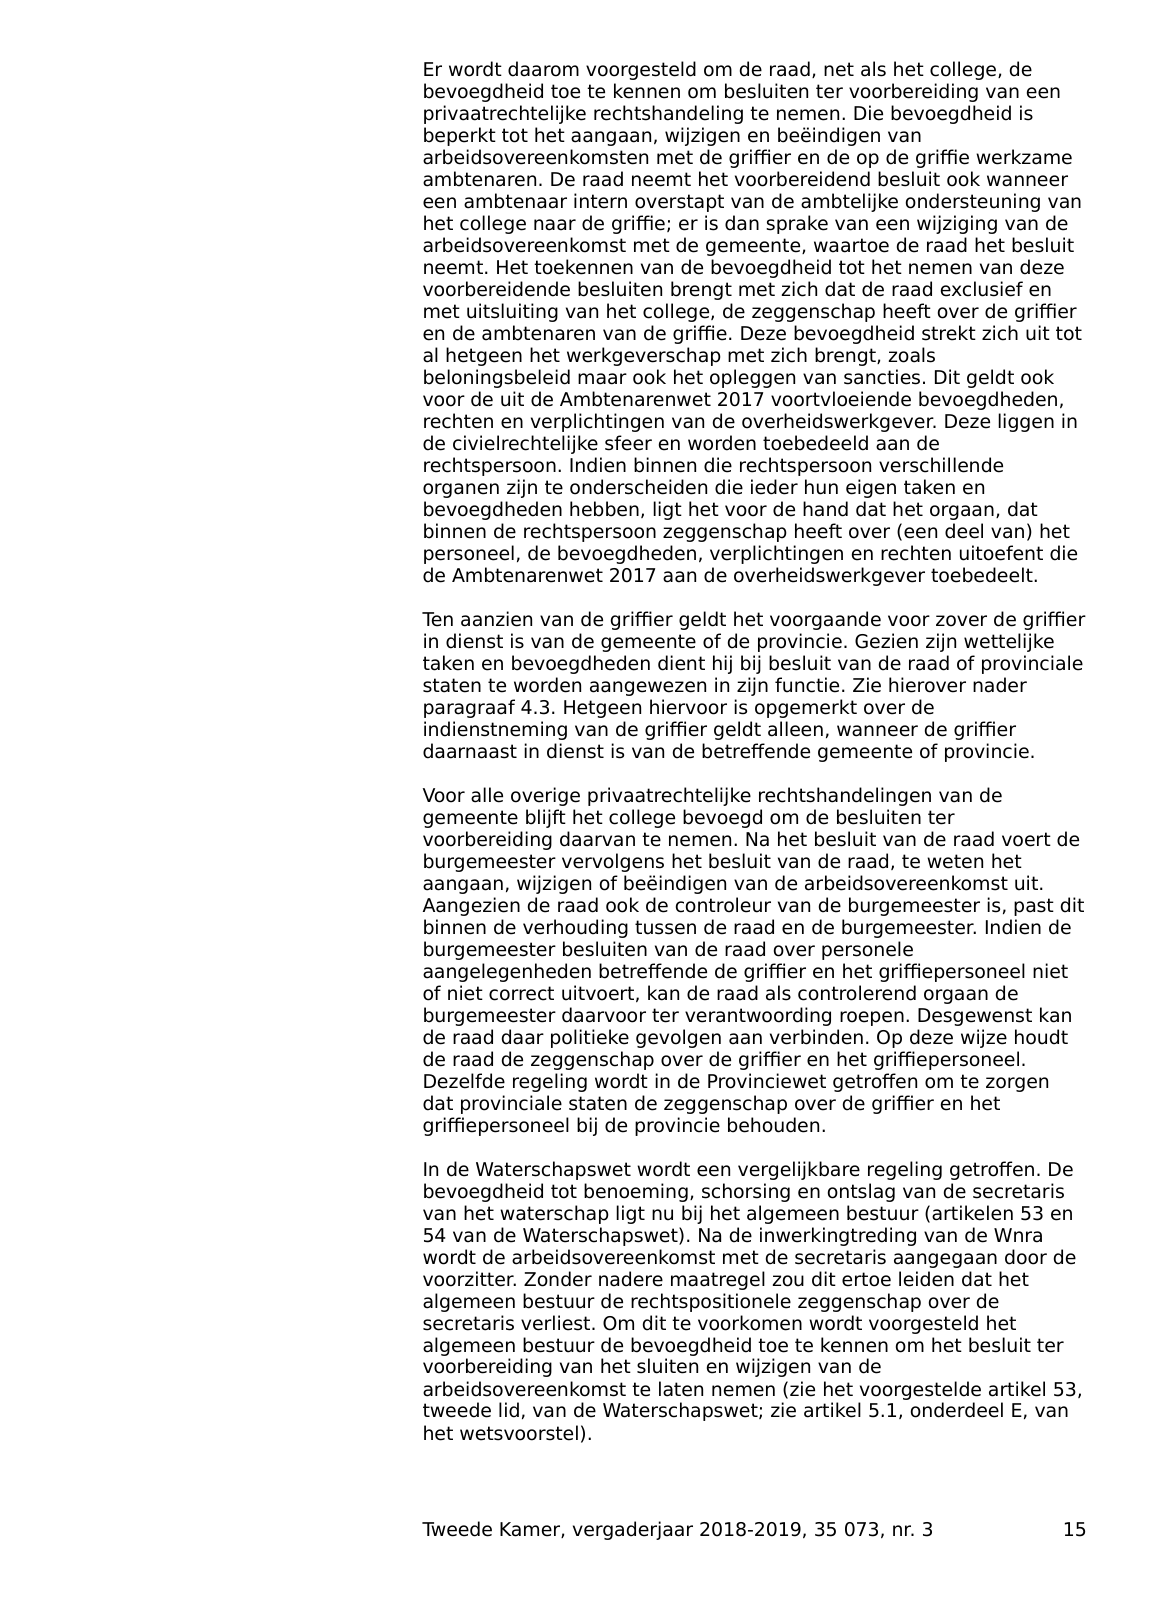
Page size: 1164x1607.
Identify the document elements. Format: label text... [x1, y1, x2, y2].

text Er wordt daarom voorgesteld om de raad, net als het college, de bevoegdheid toe te kennen om besluiten ter voorbereiding van een privaatrechtelijke rechtshandeling te nemen. Die bevoegdheid is beperkt tot het aangaan, wijzigen en beëindigen van arbeidsovereenkomsten met de griffier en de op de griffie werkzame ambtenaren. De raad neemt het voorbereidend besluit ook wanneer een ambtenaar intern overstapt van de ambtelijke ondersteuning van het college naar de griffie; er is dan sprake van een wijziging van de arbeidsovereenkomst met de gemeente, waartoe de raad het besluit neemt. Het toekennen van de bevoegdheid tot het nemen van deze voorbereidende besluiten brengt met zich dat de raad exclusief en met uitsluiting van het college, de zeggenschap heeft over de griffier en de ambtenaren van de griffie. Deze bevoegdheid strekt zich uit tot al hetgeen het werkgeverschap met zich brengt, zoals beloningsbeleid maar ook het opleggen van sancties. Dit geldt ook voor de uit de Ambtenarenwet 2017 voortvloeiende bevoegdheden, rechten en verplichtingen van de overheidswerkgever. Deze liggen in de civielrechtelijke sfeer en worden toebedeeld aan de rechtspersoon. Indien binnen die rechtspersoon verschillende organen zijn te onderscheiden die ieder hun eigen taken en bevoegdheden hebben, ligt het voor de hand dat het orgaan, dat binnen de rechtspersoon zeggenschap heeft over (een deel van) het personeel, de bevoegdheden, verplichtingen en rechten uitoefent die de Ambtenarenwet 2017 aan de overheidswerkgever toebedeelt. [422, 59, 1087, 587]
text Voor alle overige privaatrechtelijke rechtshandelingen van de gemeente blijft het college bevoegd om de besluiten ter voorbereiding daarvan te nemen. Na het besluit van de raad voert de burgemeester vervolgens het besluit van de raad, te weten het aangaan, wijzigen of beëindigen van de arbeidsovereenkomst uit. Aangezien de raad ook de controleur van de burgemeester is, past dit binnen de verhouding tussen de raad en de burgemeester. Indien de burgemeester besluiten van de raad over personele aangelegenheden betreffende de griffier en het griffiepersoneel niet of niet correct uitvoert, kan de raad als controlerend orgaan de burgemeester daarvoor ter verantwoording roepen. Desgewenst kan de raad daar politieke gevolgen aan verbinden. Op deze wijze houdt de raad de zeggenschap over de griffier en het griffiepersoneel. Dezelfde regeling wordt in de Provinciewet getroffen om te zorgen dat provinciale staten de zeggenschap over de griffier en het griffiepersoneel bij de provincie behouden. [422, 785, 1087, 1136]
text In de Waterschapswet wordt een vergelijkbare regeling getroffen. De bevoegdheid tot benoeming, schorsing en ontslag van de secretaris van het waterschap ligt nu bij het algemeen bestuur (artikelen 53 en 54 van de Waterschapswet). Na de inwerkingtreding van de Wnra wordt de arbeidsovereenkomst met de secretaris aangegaan door de voorzitter. Zonder nadere maatregel zou dit ertoe leiden dat het algemeen bestuur de rechtspositionele zeggenschap over de secretaris verliest. Om dit te voorkomen wordt voorgesteld het algemeen bestuur de bevoegdheid toe te kennen om het besluit ter voorbereiding van het sluiten en wijzigen van de arbeidsovereenkomst te laten nemen (zie het voorgestelde artikel 53, tweede lid, van de Waterschapswet; zie artikel 5.1, onderdeel E, van het wetsvoorstel). [422, 1159, 1087, 1444]
text Ten aanzien van de griffier geldt het voorgaande voor zover de griffier in dienst is van de gemeente of de provincie. Gezien zijn wettelijke taken en bevoegdheden dient hij bij besluit van de raad of provinciale staten te worden aangewezen in zijn functie. Zie hierover nader paragraaf 4.3. Hetgeen hiervoor is opgemerkt over de indienstneming van de griffier geldt alleen, wanneer de griffier daarnaast in dienst is van de betreffende gemeente of provincie. [422, 609, 1087, 763]
